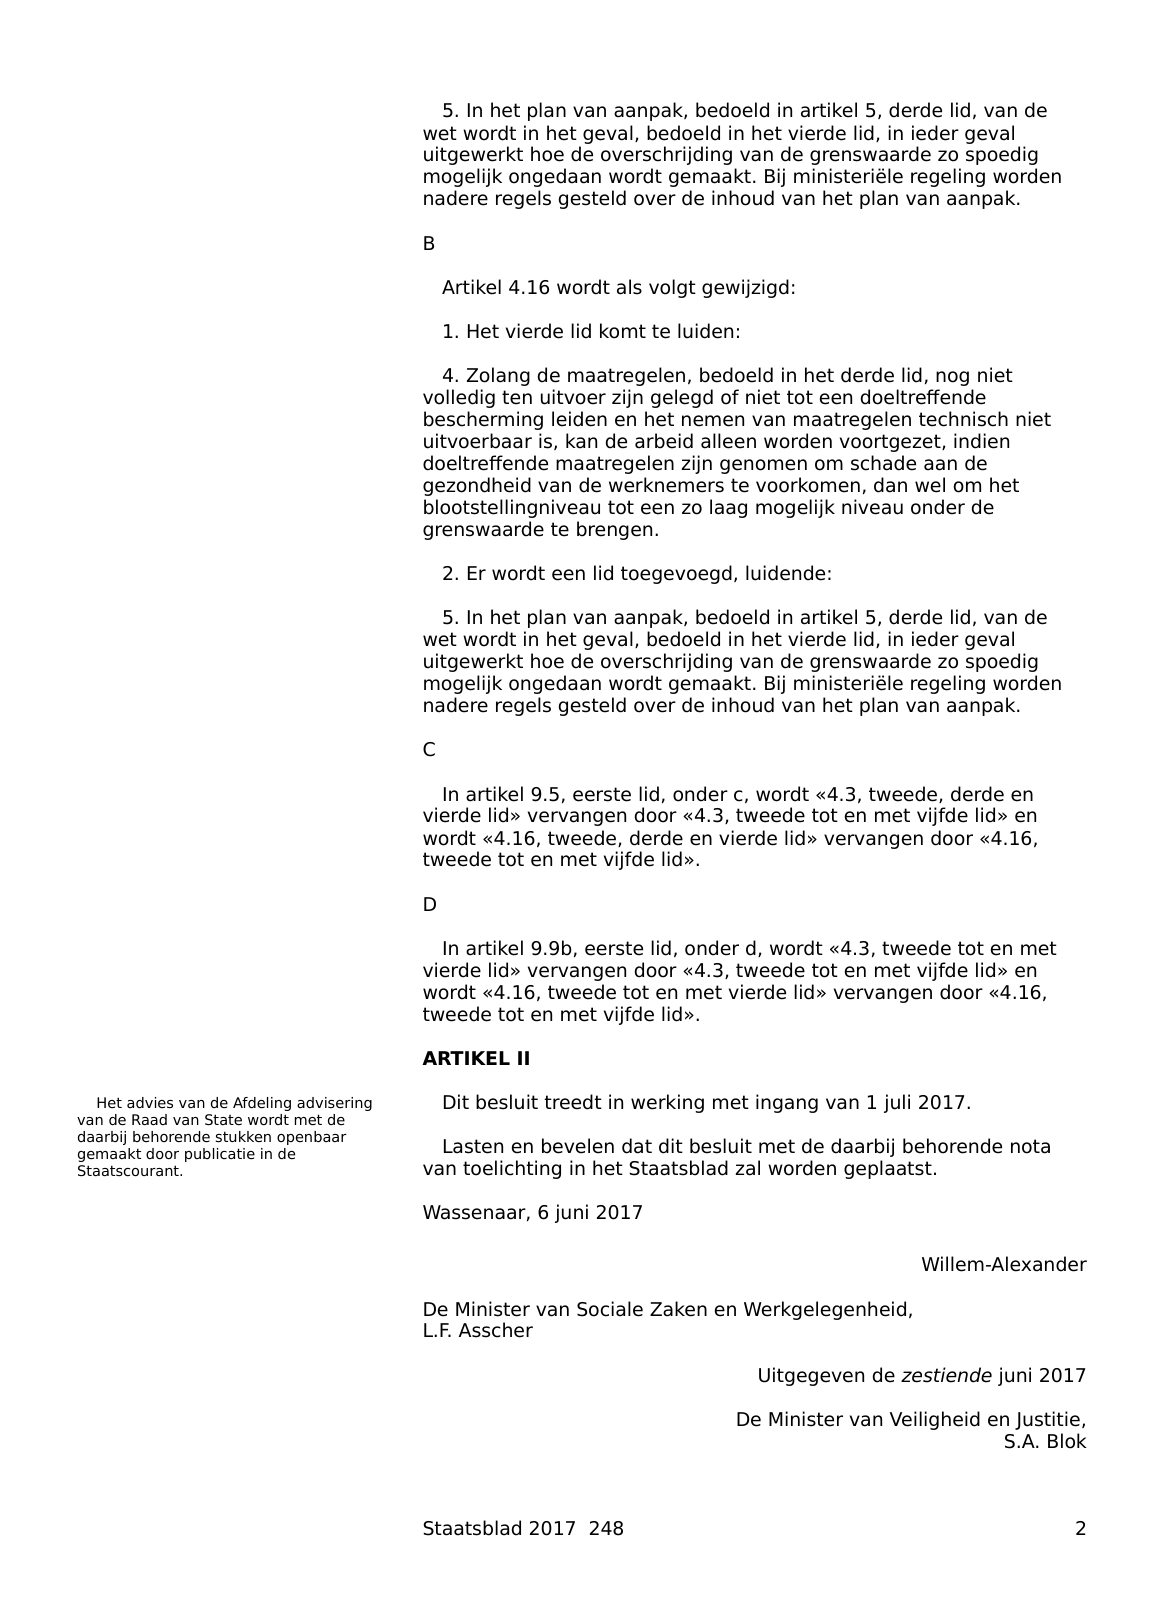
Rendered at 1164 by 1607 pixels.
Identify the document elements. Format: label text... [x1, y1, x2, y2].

text Dit besluit treedt in werking met ingang van 1 juli 2017. [422, 1092, 1087, 1114]
text Willem-Alexander [422, 1254, 1087, 1276]
text D [422, 893, 1087, 916]
text Wassenaar, 6 juni 2017 [422, 1202, 1087, 1224]
text In artikel 9.5, eerste lid, onder c, wordt «4.3, tweede, derde en vierde lid» vervangen door «4.3, tweede tot en met vijfde lid» en wordt «4.16, tweede, derde en vierde lid» vervangen door «4.16, tweede tot en met vijfde lid». [422, 783, 1087, 871]
text Uitgegeven de zestiende juni 2017 [422, 1364, 1087, 1387]
text Het advies van de Afdeling advisering van de Raad van State wordt met de daarbij behorende stukken openbaar gemaakt door publicatie in de Staatscourant. [77, 1095, 396, 1180]
text Lasten en bevelen dat dit besluit met de daarbij behorende nota van toelichting in het Staatsblad zal worden geplaatst. [422, 1136, 1087, 1180]
text In artikel 9.9b, eerste lid, onder d, wordt «4.3, tweede tot en met vierde lid» vervangen door «4.3, tweede tot en met vijfde lid» en wordt «4.16, tweede tot en met vierde lid» vervangen door «4.16, tweede tot en met vijfde lid». [422, 938, 1087, 1026]
text De Minister van Veiligheid en Justitie, S.A. Blok [422, 1409, 1087, 1453]
text 5. In het plan van aanpak, bedoeld in artikel 5, derde lid, van de wet wordt in het geval, bedoeld in het vierde lid, in ieder geval uitgewerkt hoe de overschrijding van de grenswaarde zo spoedig mogelijk ongedaan wordt gemaakt. Bij ministeriële regeling worden nadere regels gesteld over de inhoud van het plan van aanpak. [422, 100, 1087, 210]
text C [422, 739, 1087, 761]
text De Minister van Sociale Zaken en Werkgelegenheid, L.F. Asscher [422, 1298, 1087, 1342]
text 1. Het vierde lid komt te luiden: [422, 321, 1087, 343]
text B [422, 232, 1087, 254]
text 2. Er wordt een lid toegevoegd, luidende: [422, 563, 1087, 585]
text 5. In het plan van aanpak, bedoeld in artikel 5, derde lid, van de wet wordt in het geval, bedoeld in het vierde lid, in ieder geval uitgewerkt hoe de overschrijding van de grenswaarde zo spoedig mogelijk ongedaan wordt gemaakt. Bij ministeriële regeling worden nadere regels gesteld over de inhoud van het plan van aanpak. [422, 607, 1087, 717]
text 4. Zolang de maatregelen, bedoeld in het derde lid, nog niet volledig ten uitvoer zijn gelegd of niet tot een doeltreffende bescherming leiden en het nemen van maatregelen technisch niet uitvoerbaar is, kan de arbeid alleen worden voortgezet, indien doeltreffende maatregelen zijn genomen om schade aan de gezondheid van de werknemers te voorkomen, dan wel om het blootstellingniveau tot een zo laag mogelijk niveau onder de grenswaarde te brengen. [422, 365, 1087, 541]
subtitle ARTIKEL II [422, 1048, 1087, 1070]
text Artikel 4.16 wordt als volgt gewijzigd: [422, 277, 1087, 299]
